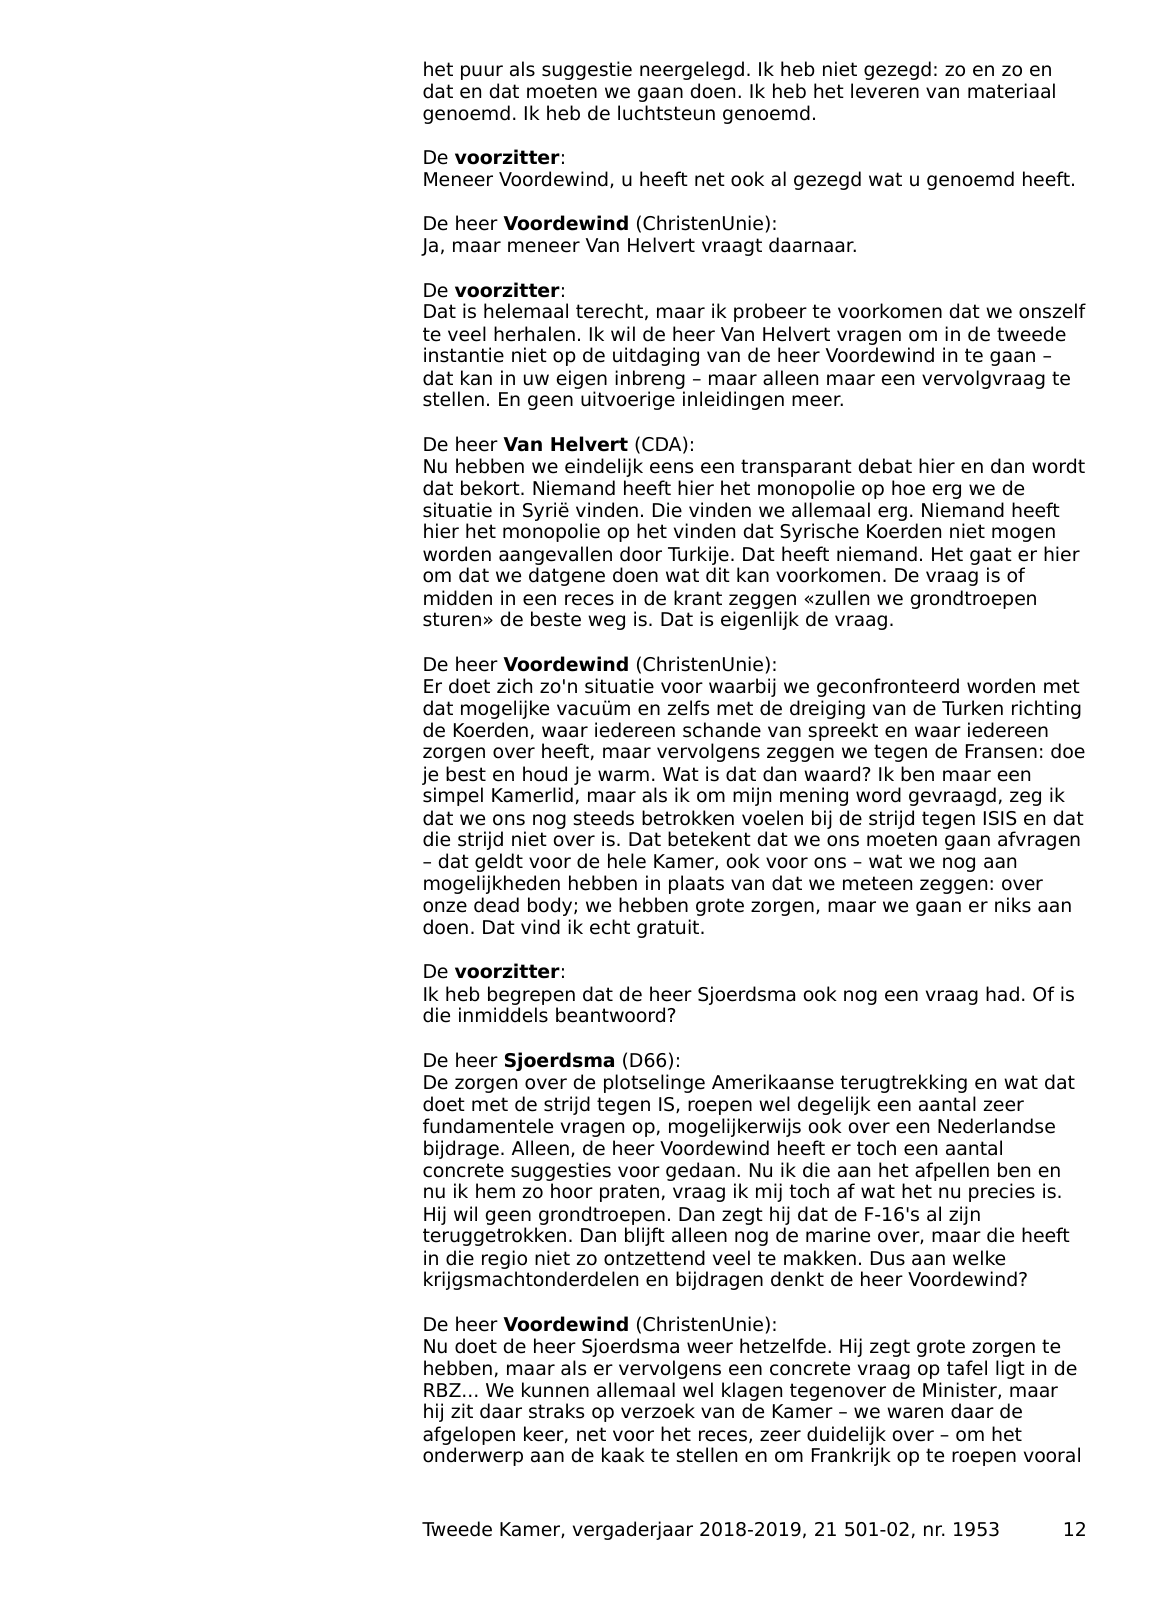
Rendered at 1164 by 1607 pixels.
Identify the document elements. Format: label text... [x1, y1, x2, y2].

text Nu hebben we eindelijk eens een transparant debat hier en dan wordt dat bekort. Niemand heeft hier het monopolie op hoe erg we de situatie in Syrië vinden. Die vinden we allemaal erg. Niemand heeft hier het monopolie op het vinden dat Syrische Koerden niet mogen worden aangevallen door Turkije. Dat heeft niemand. Het gaat er hier om dat we datgene doen wat dit kan voorkomen. De vraag is of midden in een reces in de krant zeggen «zullen we grondtroepen sturen» de beste weg is. Dat is eigenlijk de vraag. [422, 456, 1087, 631]
text De voorzitter: [422, 147, 1087, 169]
text De voorzitter: [422, 279, 1087, 301]
text De heer Voordewind (ChristenUnie): [422, 213, 1087, 235]
text De heer Voordewind (ChristenUnie): [422, 653, 1087, 676]
text Nu doet de heer Sjoerdsma weer hetzelfde. Hij zegt grote zorgen te hebben, maar als er vervolgens een concrete vraag op tafel ligt in de RBZ... We kunnen allemaal wel klagen tegenover de Minister, maar hij zit daar straks op verzoek van de Kamer – we waren daar de afgelopen keer, net voor het reces, zeer duidelijk over – om het onderwerp aan de kaak te stellen en om Frankrijk op te roepen vooral [422, 1336, 1087, 1467]
text Er doet zich zo'n situatie voor waarbij we geconfronteerd worden met dat mogelijke vacuüm en zelfs met de dreiging van de Turken richting de Koerden, waar iedereen schande van spreekt en waar iedereen zorgen over heeft, maar vervolgens zeggen we tegen de Fransen: doe je best en houd je warm. Wat is dat dan waard? Ik ben maar een simpel Kamerlid, maar als ik om mijn mening word gevraagd, zeg ik dat we ons nog steeds betrokken voelen bij de strijd tegen ISIS en dat die strijd niet over is. Dat betekent dat we ons moeten gaan afvragen – dat geldt voor de hele Kamer, ook voor ons – wat we nog aan mogelijkheden hebben in plaats van dat we meteen zeggen: over onze dead body; we hebben grote zorgen, maar we gaan er niks aan doen. Dat vind ik echt gratuit. [422, 676, 1087, 939]
text Ja, maar meneer Van Helvert vraagt daarnaar. [422, 235, 1087, 257]
text De heer Van Helvert (CDA): [422, 433, 1087, 456]
text Dat is helemaal terecht, maar ik probeer te voorkomen dat we onszelf te veel herhalen. Ik wil de heer Van Helvert vragen om in de tweede instantie niet op de uitdaging van de heer Voordewind in te gaan – dat kan in uw eigen inbreng – maar alleen maar een vervolgvraag te stellen. En geen uitvoerige inleidingen meer. [422, 301, 1087, 411]
text De voorzitter: [422, 961, 1087, 983]
text De heer Sjoerdsma (D66): [422, 1049, 1087, 1072]
text De heer Voordewind (ChristenUnie): [422, 1313, 1087, 1336]
text Ik heb begrepen dat de heer Sjoerdsma ook nog een vraag had. Of is die inmiddels beantwoord? [422, 983, 1087, 1027]
text het puur als suggestie neergelegd. Ik heb niet gezegd: zo en zo en dat en dat moeten we gaan doen. Ik heb het leveren van materiaal genoemd. Ik heb de luchtsteun genoemd. [422, 59, 1087, 125]
text De zorgen over de plotselinge Amerikaanse terugtrekking en wat dat doet met de strijd tegen IS, roepen wel degelijk een aantal zeer fundamentele vragen op, mogelijkerwijs ook over een Nederlandse bijdrage. Alleen, de heer Voordewind heeft er toch een aantal concrete suggesties voor gedaan. Nu ik die aan het afpellen ben en nu ik hem zo hoor praten, vraag ik mij toch af wat het nu precies is. Hij wil geen grondtroepen. Dan zegt hij dat de F-16's al zijn teruggetrokken. Dan blijft alleen nog de marine over, maar die heeft in die regio niet zo ontzettend veel te makken. Dus aan welke krijgsmachtonderdelen en bijdragen denkt de heer Voordewind? [422, 1072, 1087, 1291]
text Meneer Voordewind, u heeft net ook al gezegd wat u genoemd heeft. [422, 169, 1087, 191]
